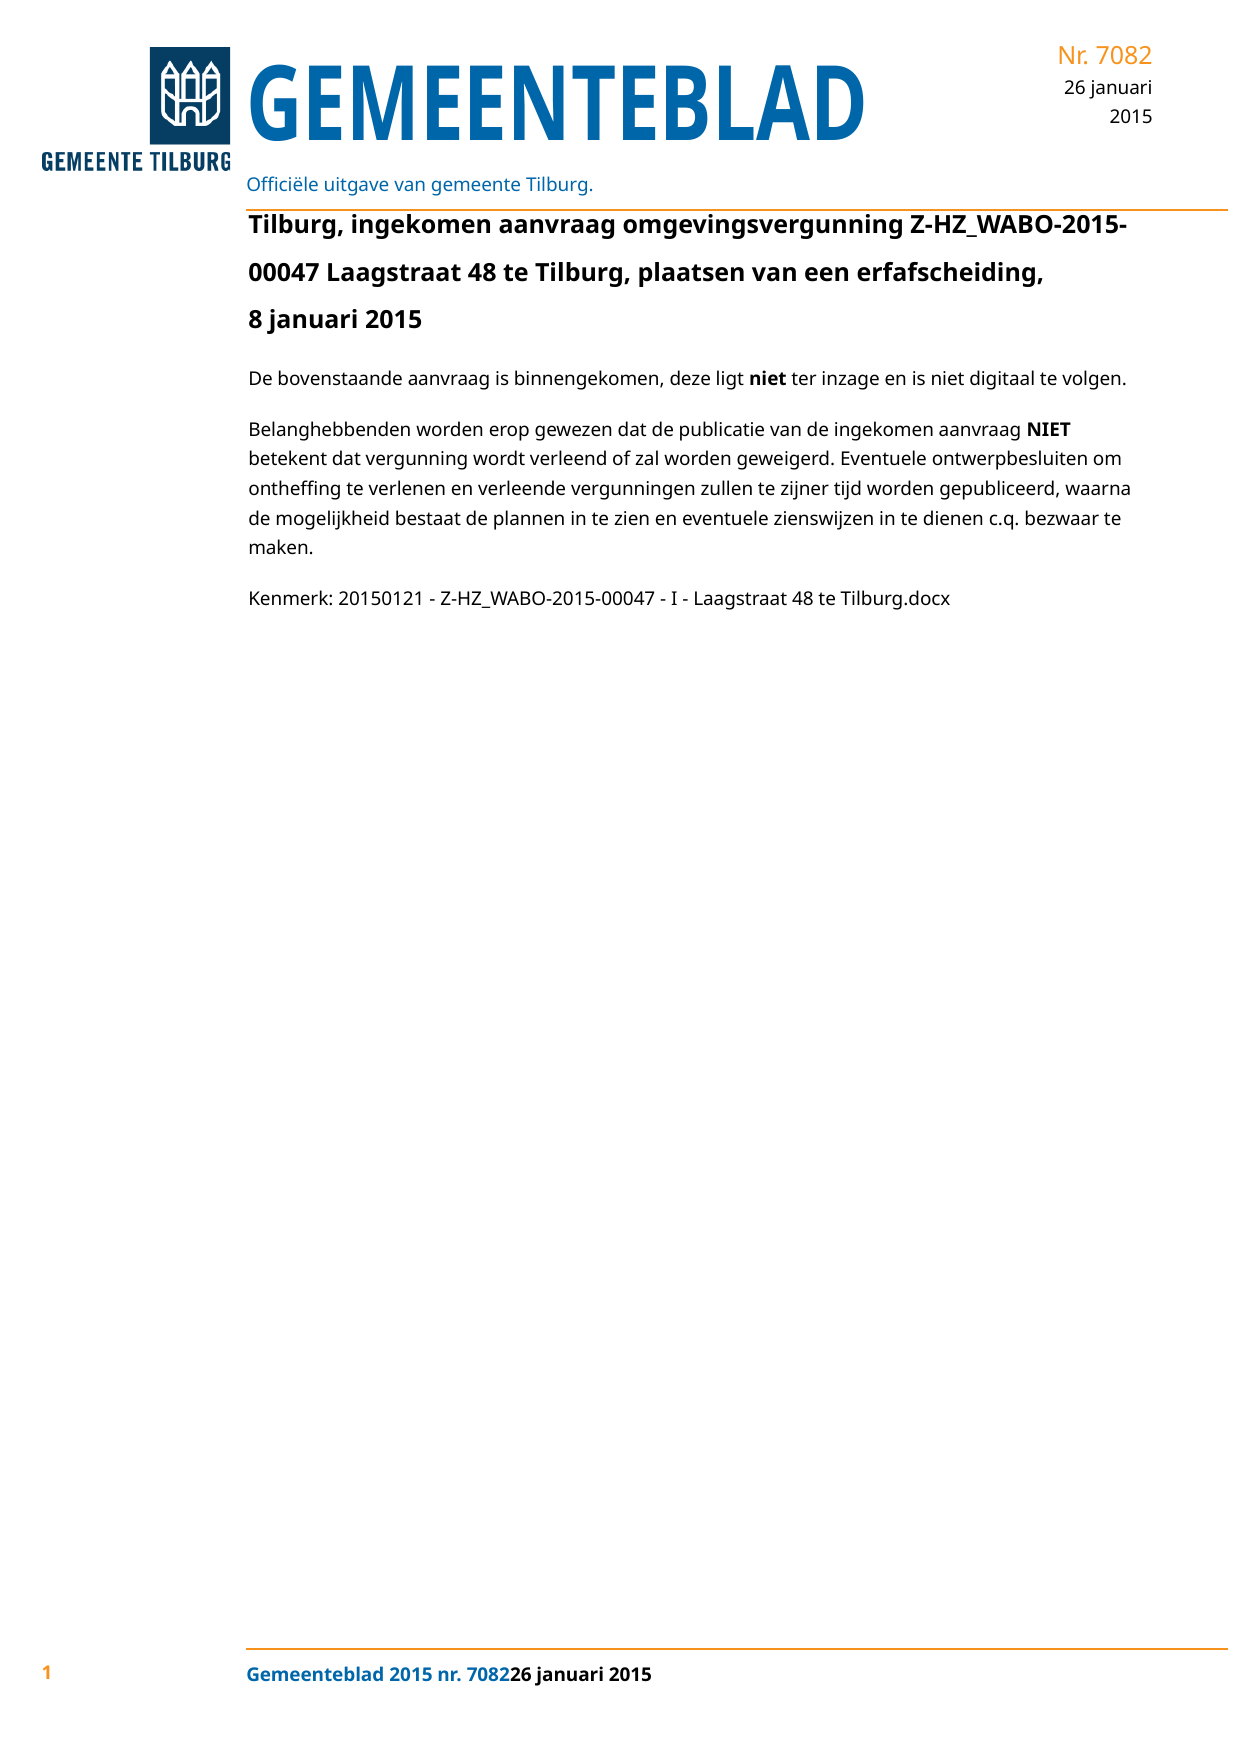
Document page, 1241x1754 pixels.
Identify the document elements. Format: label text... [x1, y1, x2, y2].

text Kenmerk: 20150121 - Z-HZ_WABO-2015-00047 - I - Laagstraat 48 te Tilburg.docx [248, 585, 1152, 610]
text Tilburg, ingekomen aanvraag omgevingsvergunning Z-HZ_WABO-2015-00047 Laagstraat 48 te Tilburg, plaatsen van een erfafscheiding, 8 januari 2015 [248, 211, 1152, 336]
text Belanghebbenden worden erop gewezen dat de publicatie van de ingekomen aanvraag NIET betekent dat vergunning wordt verleend of zal worden geweigerd. Eventuele ontwerpbesluiten om ontheffing te verlenen en verleende vergunningen zullen te zijner tijd worden gepubliceerd, waarna de mogelijkheid bestaat de plannen in te zien en eventuele zienswijzen in te dienen c.q. bezwaar te maken. [248, 416, 1152, 560]
picture [41, 47, 231, 172]
text De bovenstaande aanvraag is binnengekomen, deze ligt niet ter inzage en is niet digitaal te volgen. [248, 366, 1152, 391]
